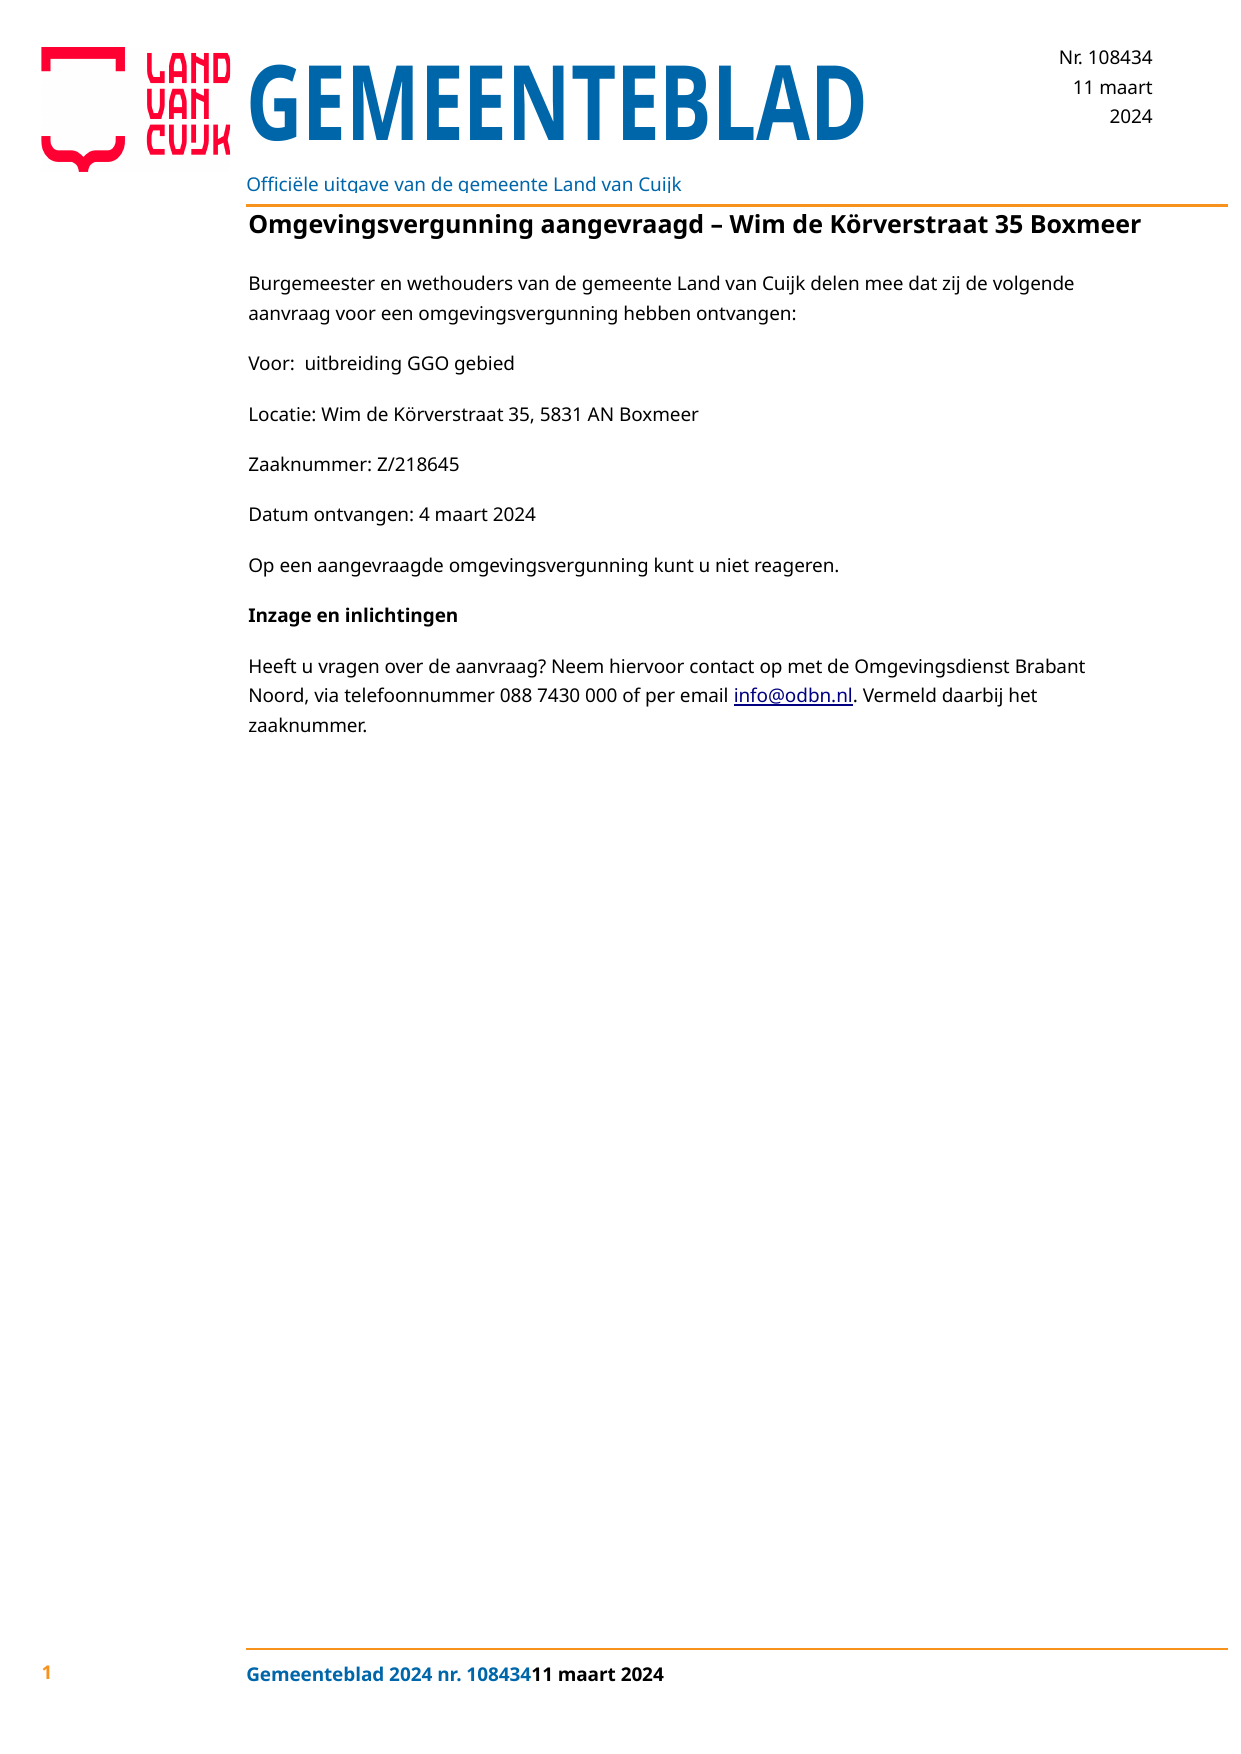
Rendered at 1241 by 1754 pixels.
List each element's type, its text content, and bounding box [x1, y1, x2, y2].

text Inzage en inlichtingen [248, 602, 1152, 628]
text Datum ontvangen: 4 maart 2024 [248, 502, 1152, 527]
text Zaaknummer: Z/218645 [248, 451, 1152, 477]
text Op een aangevraagde omgevingsvergunning kunt u niet reageren. [248, 552, 1152, 578]
text Voor: uitbreiding GGO gebied [248, 350, 1152, 376]
text Burgemeester en wethouders van de gemeente Land van Cuijk delen mee dat zij de volgende aanvraag voor een omgevingsvergunning hebben ontvangen: [248, 270, 1152, 326]
text Omgevingsvergunning aangevraagd – Wim de Körverstraat 35 Boxmeer [248, 207, 1152, 241]
text Heeft u vragen over de aanvraag? Neem hiervoor contact op met de Omgevingsdienst Brabant Noord, via telefoonnummer 088 7430 000 of per email info@odbn.nl. Vermeld daarbij het zaaknummer. [248, 653, 1152, 738]
text Locatie: Wim de Körverstraat 35, 5831 AN Boxmeer [248, 401, 1152, 426]
picture [41, 47, 231, 172]
